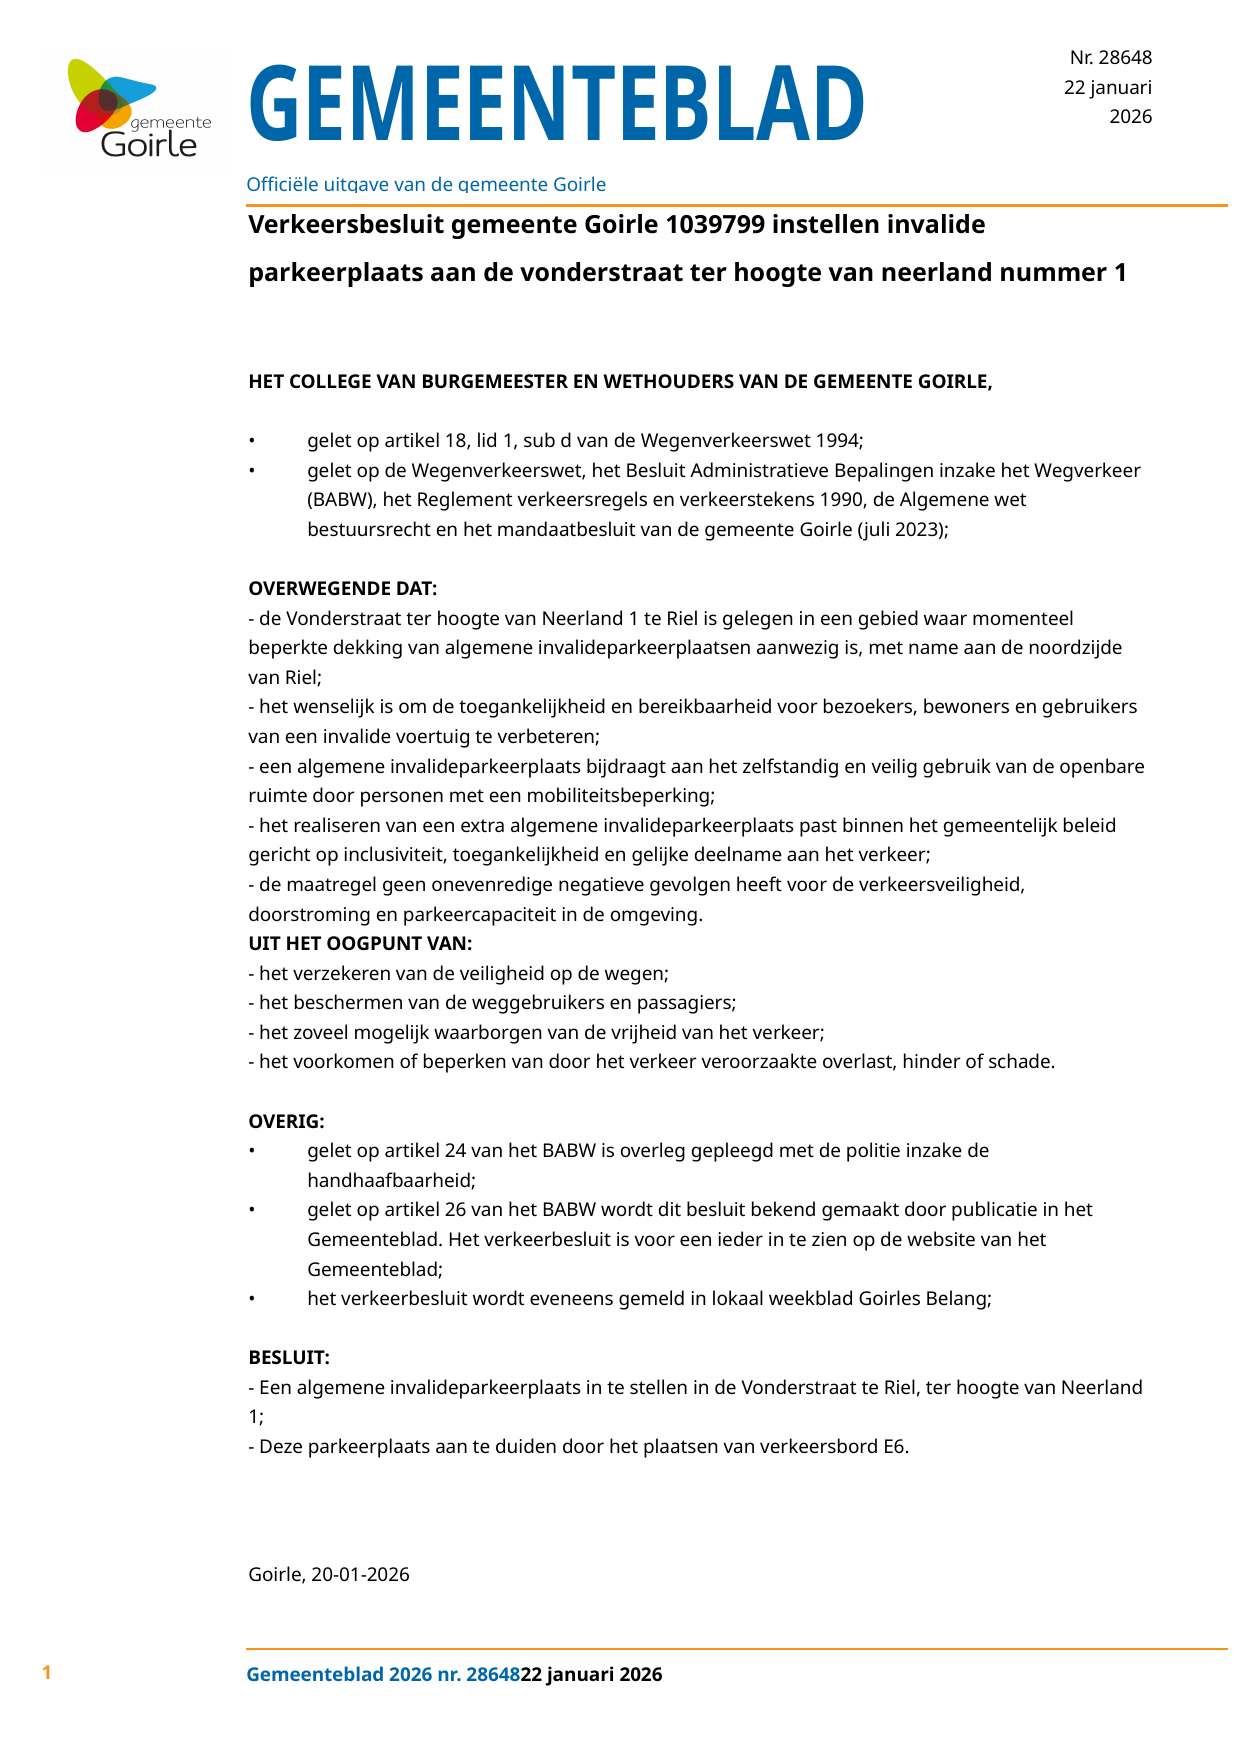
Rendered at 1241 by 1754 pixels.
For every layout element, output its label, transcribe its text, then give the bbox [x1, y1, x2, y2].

text - het voorkomen of beperken van door het verkeer veroorzaakte overlast, hinder of schade. [248, 1049, 1152, 1074]
text HET COLLEGE VAN BURGEMEESTER EN WETHOUDERS VAN DE GEMEENTE GOIRLE, [248, 368, 1152, 394]
picture [41, 47, 231, 172]
text UIT HET OOGPUNT VAN: [248, 930, 1152, 956]
list gelet op artikel 26 van het BABW wordt dit besluit bekend gemaakt door publicatie in het Gemeenteblad. Het verkeerbesluit is voor een ieder in te zien op de website van het Gemeenteblad; [248, 1197, 1152, 1281]
text - de Vonderstraat ter hoogte van Neerland 1 te Riel is gelegen in een gebied waar momenteel beperkte dekking van algemene invalideparkeerplaatsen aanwezig is, met name aan de noordzijde van Riel; [248, 605, 1152, 690]
list gelet op de Wegenverkeerswet, het Besluit Administratieve Bepalingen inzake het Wegverkeer (BABW), het Reglement verkeersregels en verkeerstekens 1990, de Algemene wet bestuursrecht en het mandaatbesluit van de gemeente Goirle (juli 2023); [248, 457, 1152, 542]
list gelet op artikel 24 van het BABW is overleg gepleegd met de politie inzake de handhaafbaarheid; [248, 1137, 1152, 1193]
text - Een algemene invalideparkeerplaats in te stellen in de Vonderstraat te Riel, ter hoogte van Neerland 1; [248, 1374, 1152, 1429]
text Verkeersbesluit gemeente Goirle 1039799 instellen invalide parkeerplaats aan de vonderstraat ter hoogte van neerland nummer 1 [248, 207, 1152, 288]
text - een algemene invalideparkeerplaats bijdraagt aan het zelfstandig en veilig gebruik van de openbare ruimte door personen met een mobiliteitsbeperking; [248, 753, 1152, 808]
text - Deze parkeerplaats aan te duiden door het plaatsen van verkeersbord E6. [248, 1433, 1152, 1459]
list het verkeerbesluit wordt eveneens gemeld in lokaal weekblad Goirles Belang; [248, 1285, 1152, 1311]
text - de maatregel geen onevenredige negatieve gevolgen heeft voor de verkeersveiligheid, doorstroming en parkeercapaciteit in de omgeving. [248, 871, 1152, 926]
list gelet op artikel 18, lid 1, sub d van de Wegenverkeerswet 1994; [248, 427, 1152, 453]
text - het zoveel mogelijk waarborgen van de vrijheid van het verkeer; [248, 1019, 1152, 1045]
text - het realiseren van een extra algemene invalideparkeerplaats past binnen het gemeentelijk beleid gericht op inclusiviteit, toegankelijkheid en gelijke deelname aan het verkeer; [248, 812, 1152, 867]
text - het beschermen van de weggebruikers en passagiers; [248, 989, 1152, 1015]
text - het wenselijk is om de toegankelijkheid en bereikbaarheid voor bezoekers, bewoners en gebruikers van een invalide voertuig te verbeteren; [248, 694, 1152, 749]
text OVERIG: [248, 1108, 1152, 1133]
text Goirle, 20-01-2026 [248, 1561, 1152, 1587]
text BESLUIT: [248, 1344, 1152, 1370]
text - het verzekeren van de veiligheid op de wegen; [248, 960, 1152, 986]
text OVERWEGENDE DAT: [248, 575, 1152, 601]
